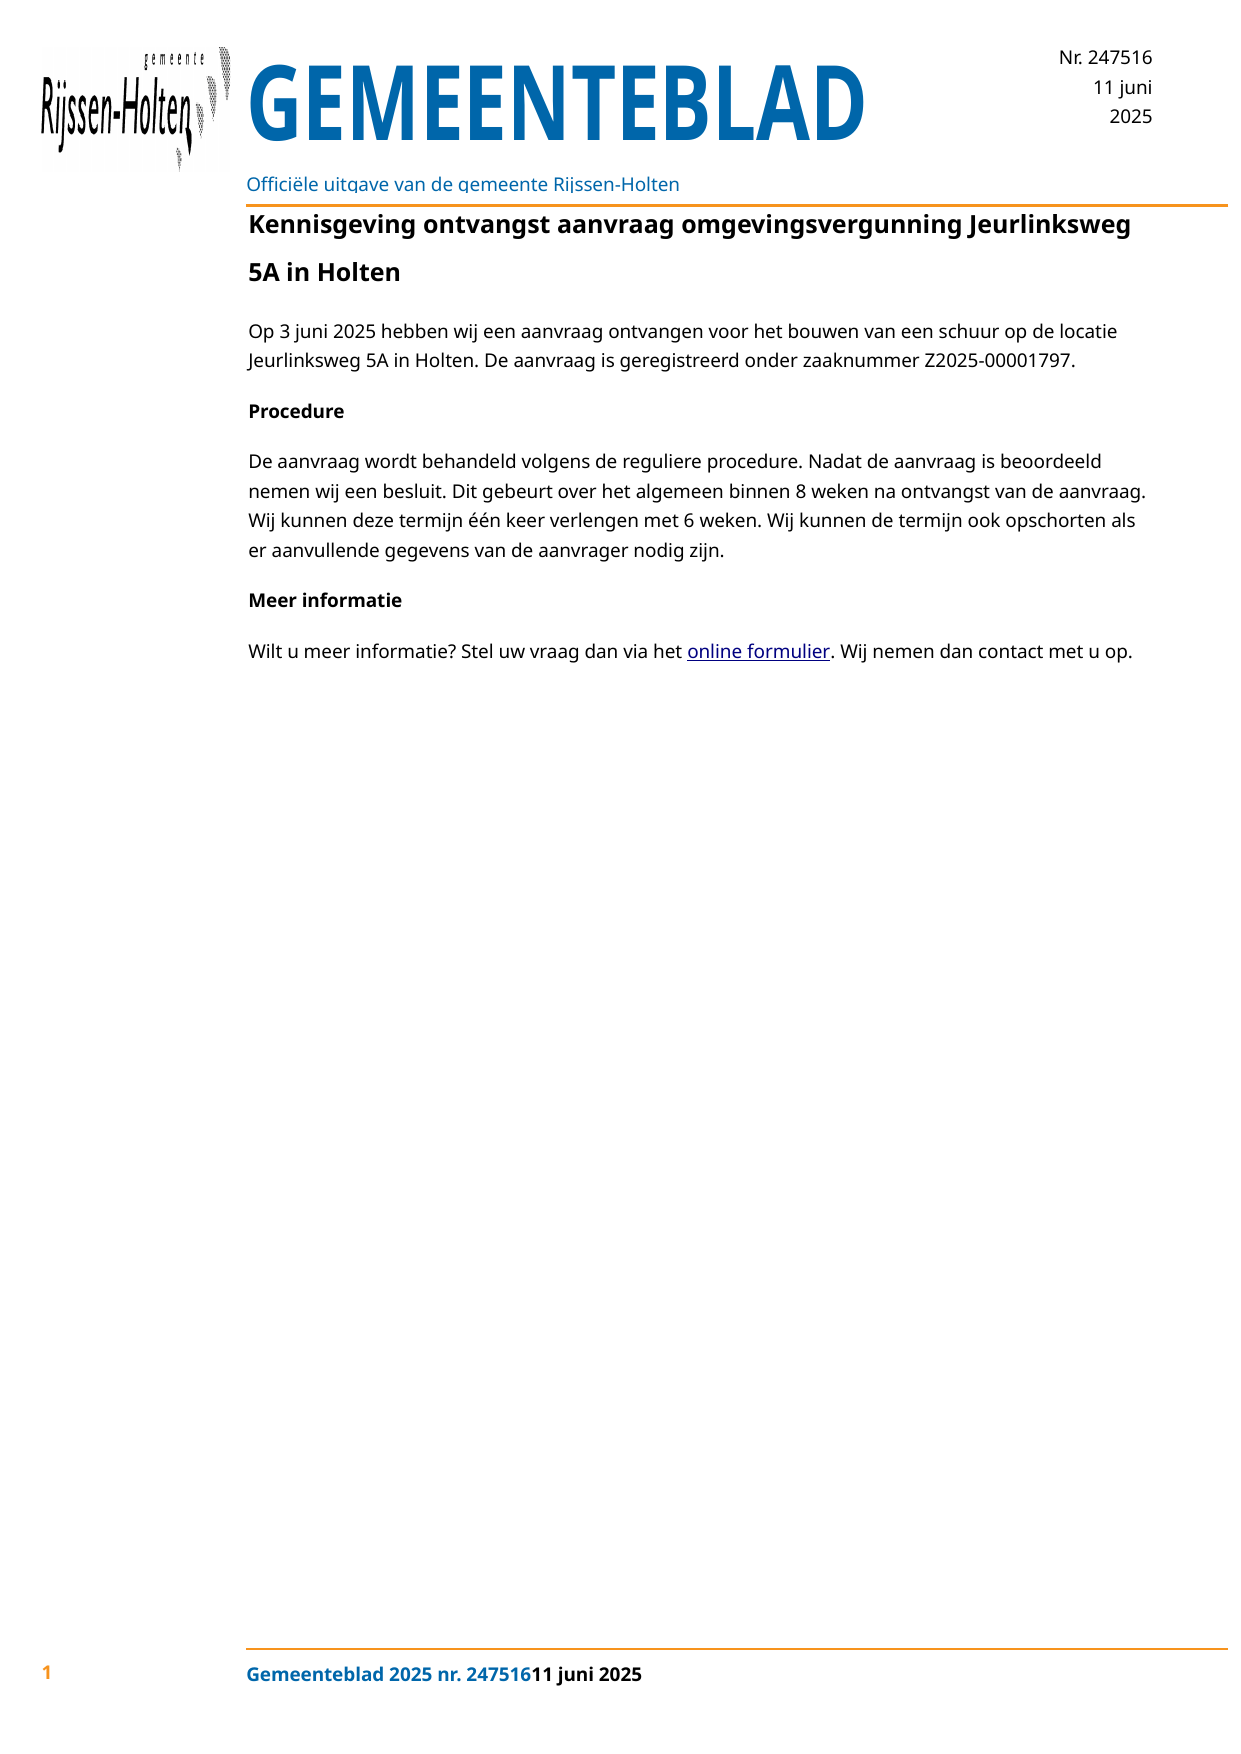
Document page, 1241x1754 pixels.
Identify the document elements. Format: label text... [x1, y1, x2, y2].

text De aanvraag wordt behandeld volgens de reguliere procedure. Nadat de aanvraag is beoordeeld nemen wij een besluit. Dit gebeurt over het algemeen binnen 8 weken na ontvangst van de aanvraag. Wij kunnen deze termijn één keer verlengen met 6 weken. Wij kunnen de termijn ook opschorten als er aanvullende gegevens van de aanvrager nodig zijn. [248, 448, 1152, 563]
picture [41, 47, 231, 172]
text Op 3 juni 2025 hebben wij een aanvraag ontvangen voor het bouwen van een schuur op de locatie Jeurlinksweg 5A in Holten. De aanvraag is geregistreerd onder zaaknummer Z2025-00001797. [248, 318, 1152, 373]
text Wilt u meer informatie? Stel uw vraag dan via het online formulier. Wij nemen dan contact met u op. [248, 638, 1152, 664]
text Kennisgeving ontvangst aanvraag omgevingsvergunning Jeurlinksweg 5A in Holten [248, 207, 1152, 288]
text Meer informatie [248, 587, 1152, 613]
text Procedure [248, 398, 1152, 424]
